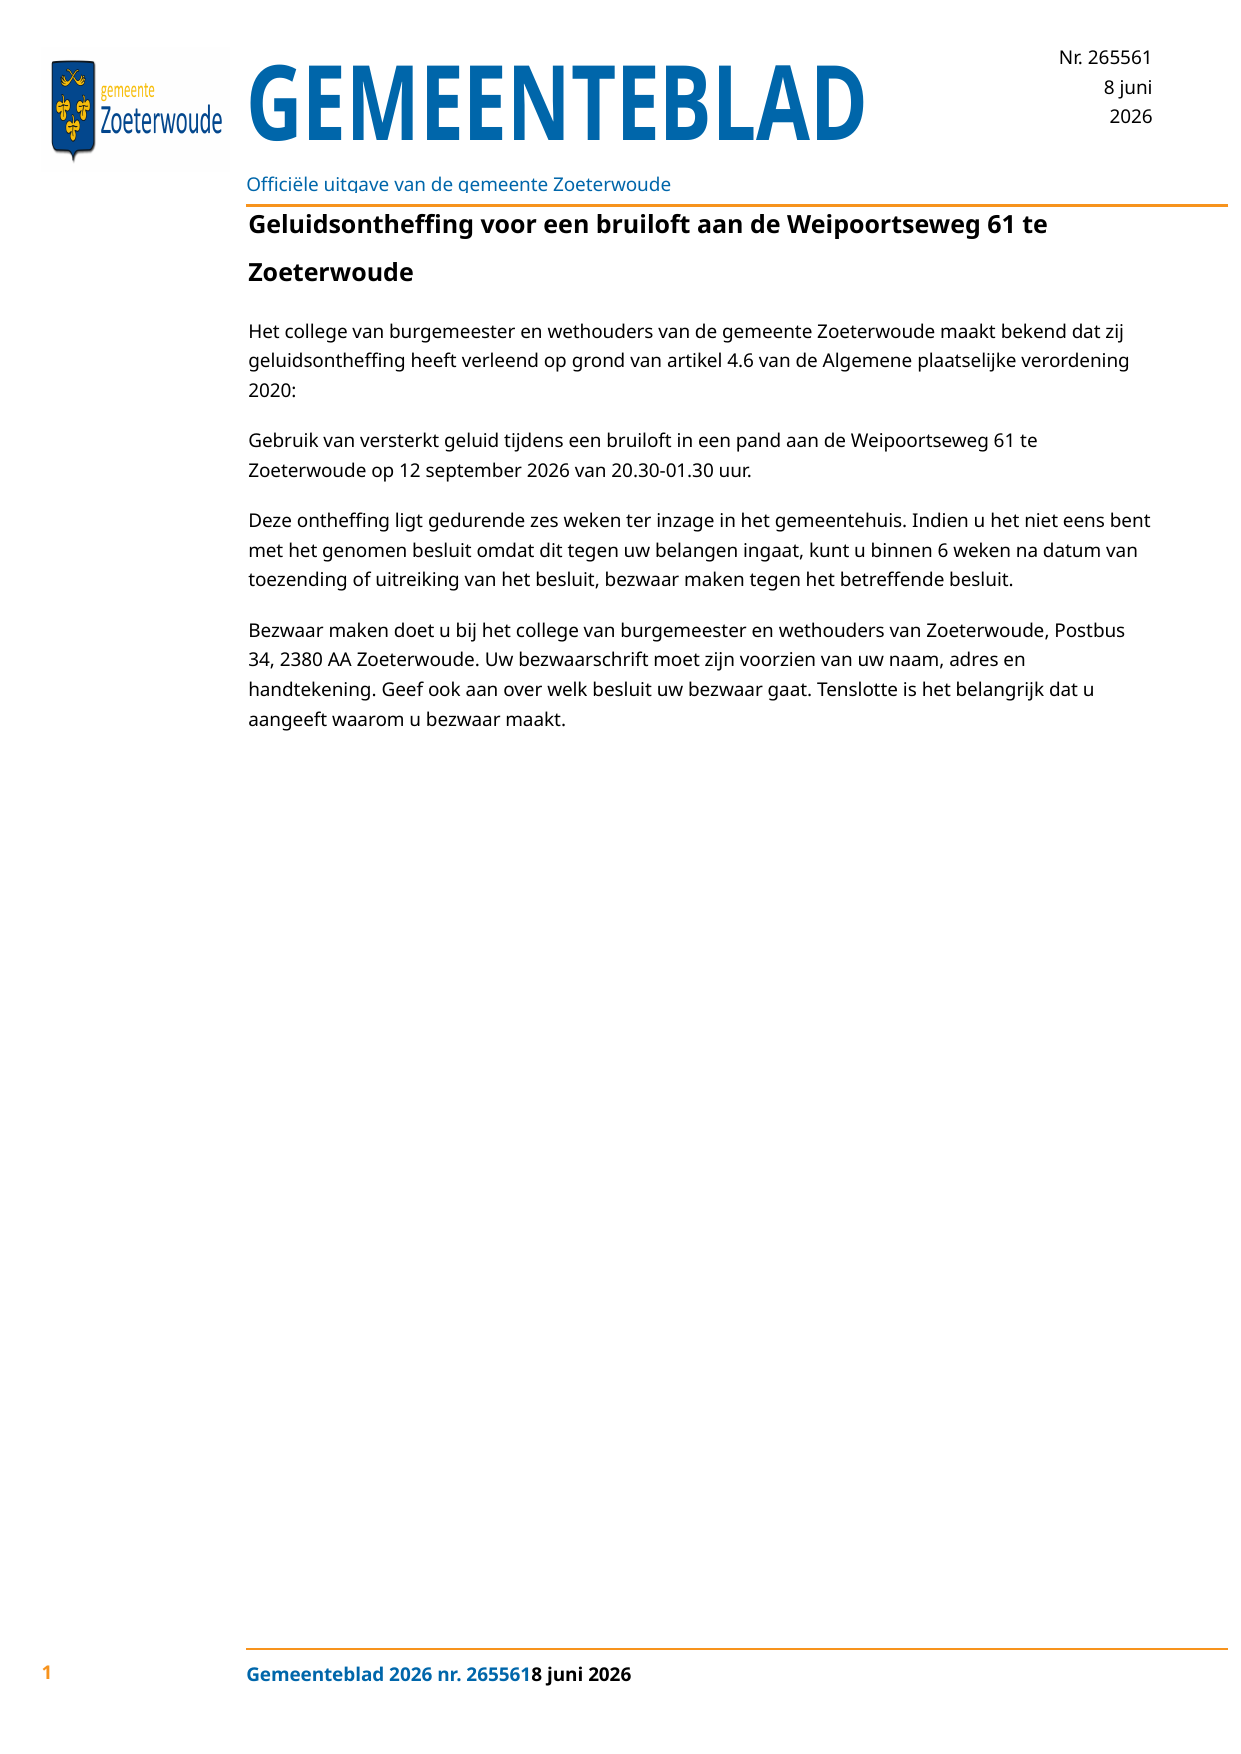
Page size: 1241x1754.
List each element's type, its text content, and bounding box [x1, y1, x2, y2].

text Het college van burgemeester en wethouders van de gemeente Zoeterwoude maakt bekend dat zij geluidsontheffing heeft verleend op grond van artikel 4.6 van de Algemene plaatselijke verordening 2020: [248, 318, 1152, 403]
text Geluidsontheffing voor een bruiloft aan de Weipoortseweg 61 te Zoeterwoude [248, 207, 1152, 288]
text Deze ontheffing ligt gedurende zes weken ter inzage in het gemeentehuis. Indien u het niet eens bent met het genomen besluit omdat dit tegen uw belangen ingaat, kunt u binnen 6 weken na datum van toezending of uitreiking van het besluit, bezwaar maken tegen het betreffende besluit. [248, 507, 1152, 592]
picture [41, 47, 231, 172]
text Bezwaar maken doet u bij het college van burgemeester en wethouders van Zoeterwoude, Postbus 34, 2380 AA Zoeterwoude. Uw bezwaarschrift moet zijn voorzien van uw naam, adres en handtekening. Geef ook aan over welk besluit uw bezwaar gaat. Tenslotte is het belangrijk dat u aangeeft waarom u bezwaar maakt. [248, 617, 1152, 732]
text Gebruik van versterkt geluid tijdens een bruiloft in een pand aan de Weipoortseweg 61 te Zoeterwoude op 12 september 2026 van 20.30-01.30 uur. [248, 427, 1152, 483]
